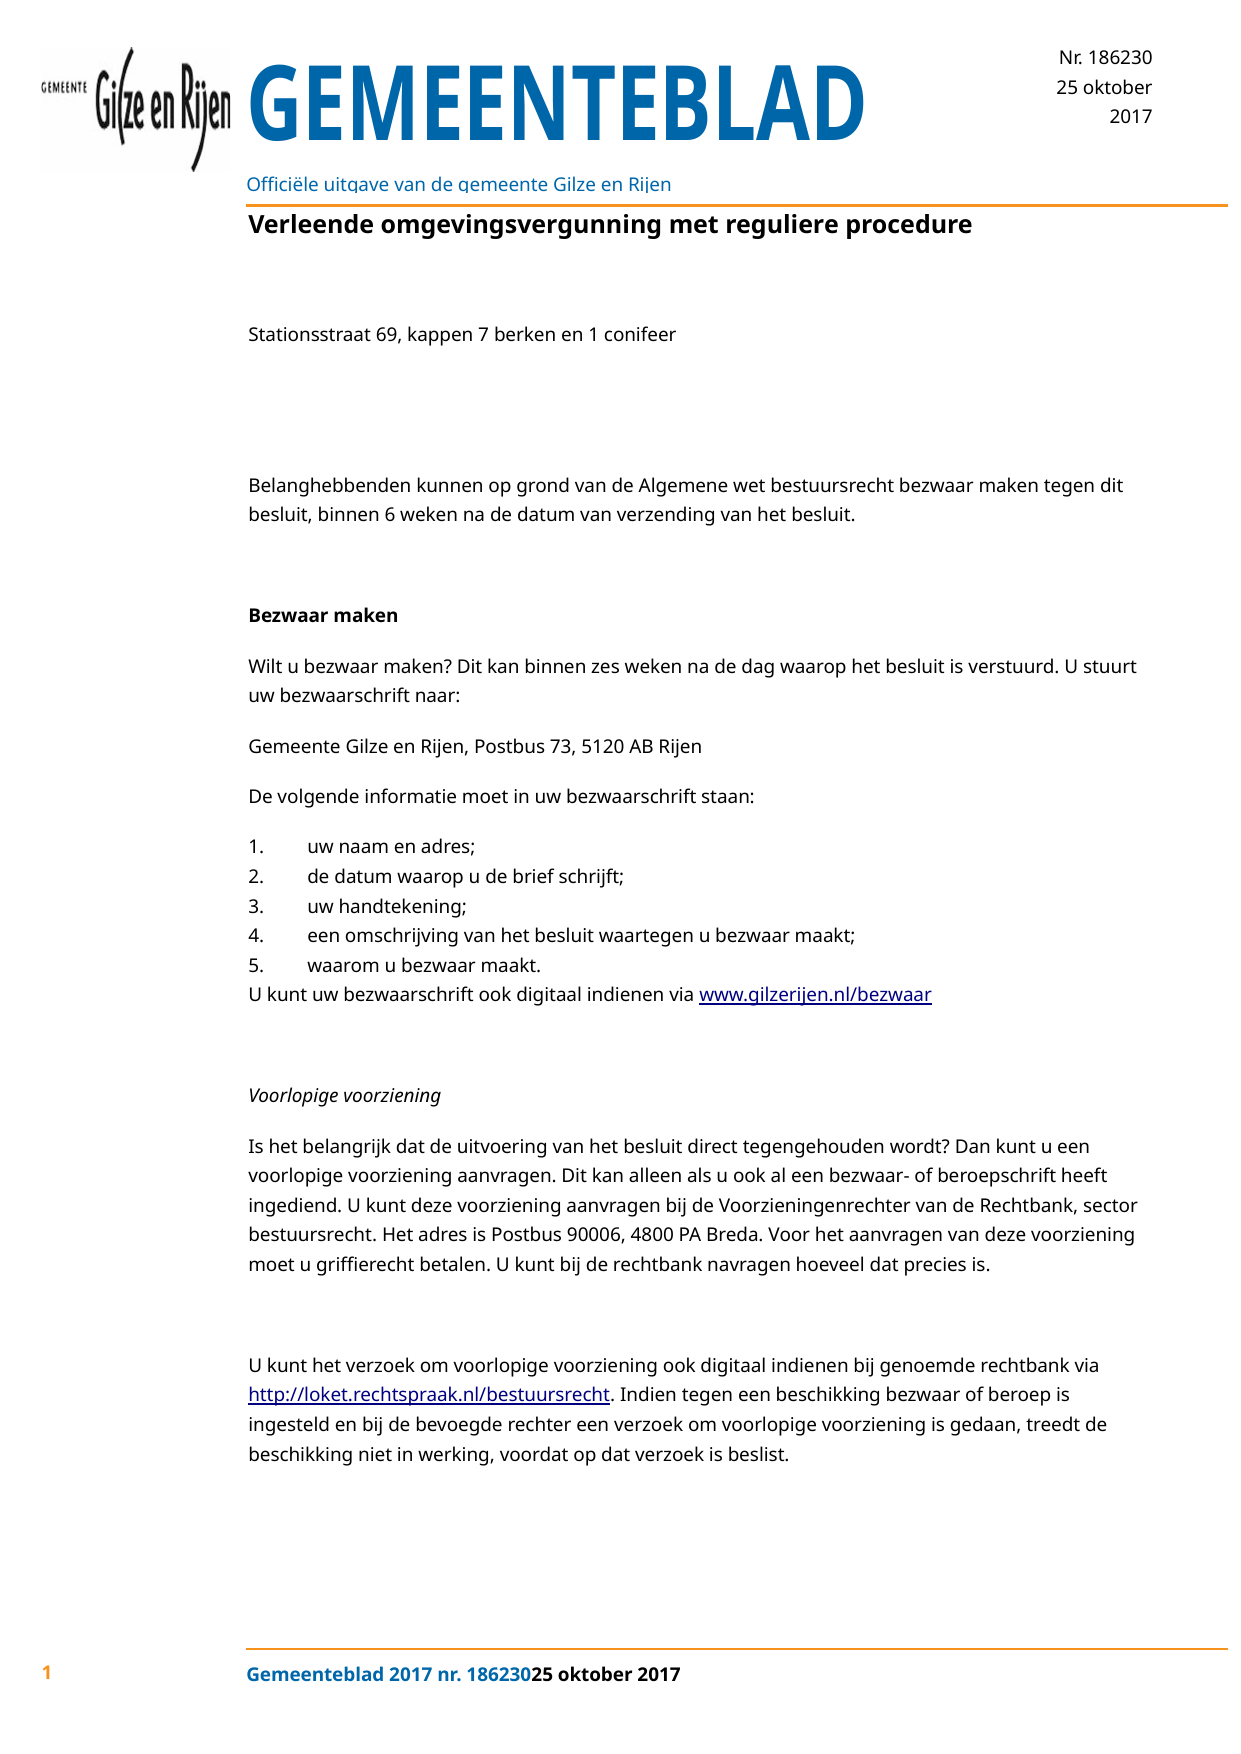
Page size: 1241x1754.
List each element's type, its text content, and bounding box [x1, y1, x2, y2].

text U kunt het verzoek om voorlopige voorziening ook digitaal indienen bij genoemde rechtbank via http://loket.rechtspraak.nl/bestuursrecht. Indien tegen een beschikking bezwaar of beroep is ingesteld en bij de bevoegde rechter een verzoek om voorlopige voorziening is gedaan, treedt de beschikking niet in werking, voordat op dat verzoek is beslist. [248, 1352, 1152, 1466]
list de datum waarop u de brief schrijft; [248, 863, 1152, 889]
text Gemeente Gilze en Rijen, Postbus 73, 5120 AB Rijen [248, 733, 1152, 758]
text Stationsstraat 69, kappen 7 berken en 1 conifeer [248, 321, 1152, 346]
text Bezwaar maken [248, 602, 1152, 628]
list waarom u bezwaar maakt. [248, 952, 1152, 978]
text U kunt uw bezwaarschrift ook digitaal indienen via www.gilzerijen.nl/bezwaar [248, 982, 1152, 1007]
text Is het belangrijk dat de uitvoering van het besluit direct tegengehouden wordt? Dan kunt u een voorlopige voorziening aanvragen. Dit kan alleen als u ook al een bezwaar- of beroepschrift heeft ingediend. U kunt deze voorziening aanvragen bij de Voorzieningenrechter van de Rechtbank, sector bestuursrecht. Het adres is Postbus 90006, 4800 PA Breda. Voor het aanvragen van deze voorziening moet u griffierecht betalen. U kunt bij de rechtbank navragen hoeveel dat precies is. [248, 1133, 1152, 1277]
text De volgende informatie moet in uw bezwaarschrift staan: [248, 783, 1152, 809]
list uw handtekening; [248, 893, 1152, 918]
picture [41, 47, 231, 172]
list uw naam en adres; [248, 834, 1152, 859]
list een omschrijving van het besluit waartegen u bezwaar maakt; [248, 922, 1152, 948]
text Verleende omgevingsvergunning met reguliere procedure [248, 207, 1152, 241]
text Wilt u bezwaar maken? Dit kan binnen zes weken na de dag waarop het besluit is verstuurd. U stuurt uw bezwaarschrift naar: [248, 653, 1152, 708]
text Voorlopige voorziening [248, 1082, 1152, 1108]
text Belanghebbenden kunnen op grond van de Algemene wet bestuursrecht bezwaar maken tegen dit besluit, binnen 6 weken na de datum van verzending van het besluit. [248, 472, 1152, 527]
